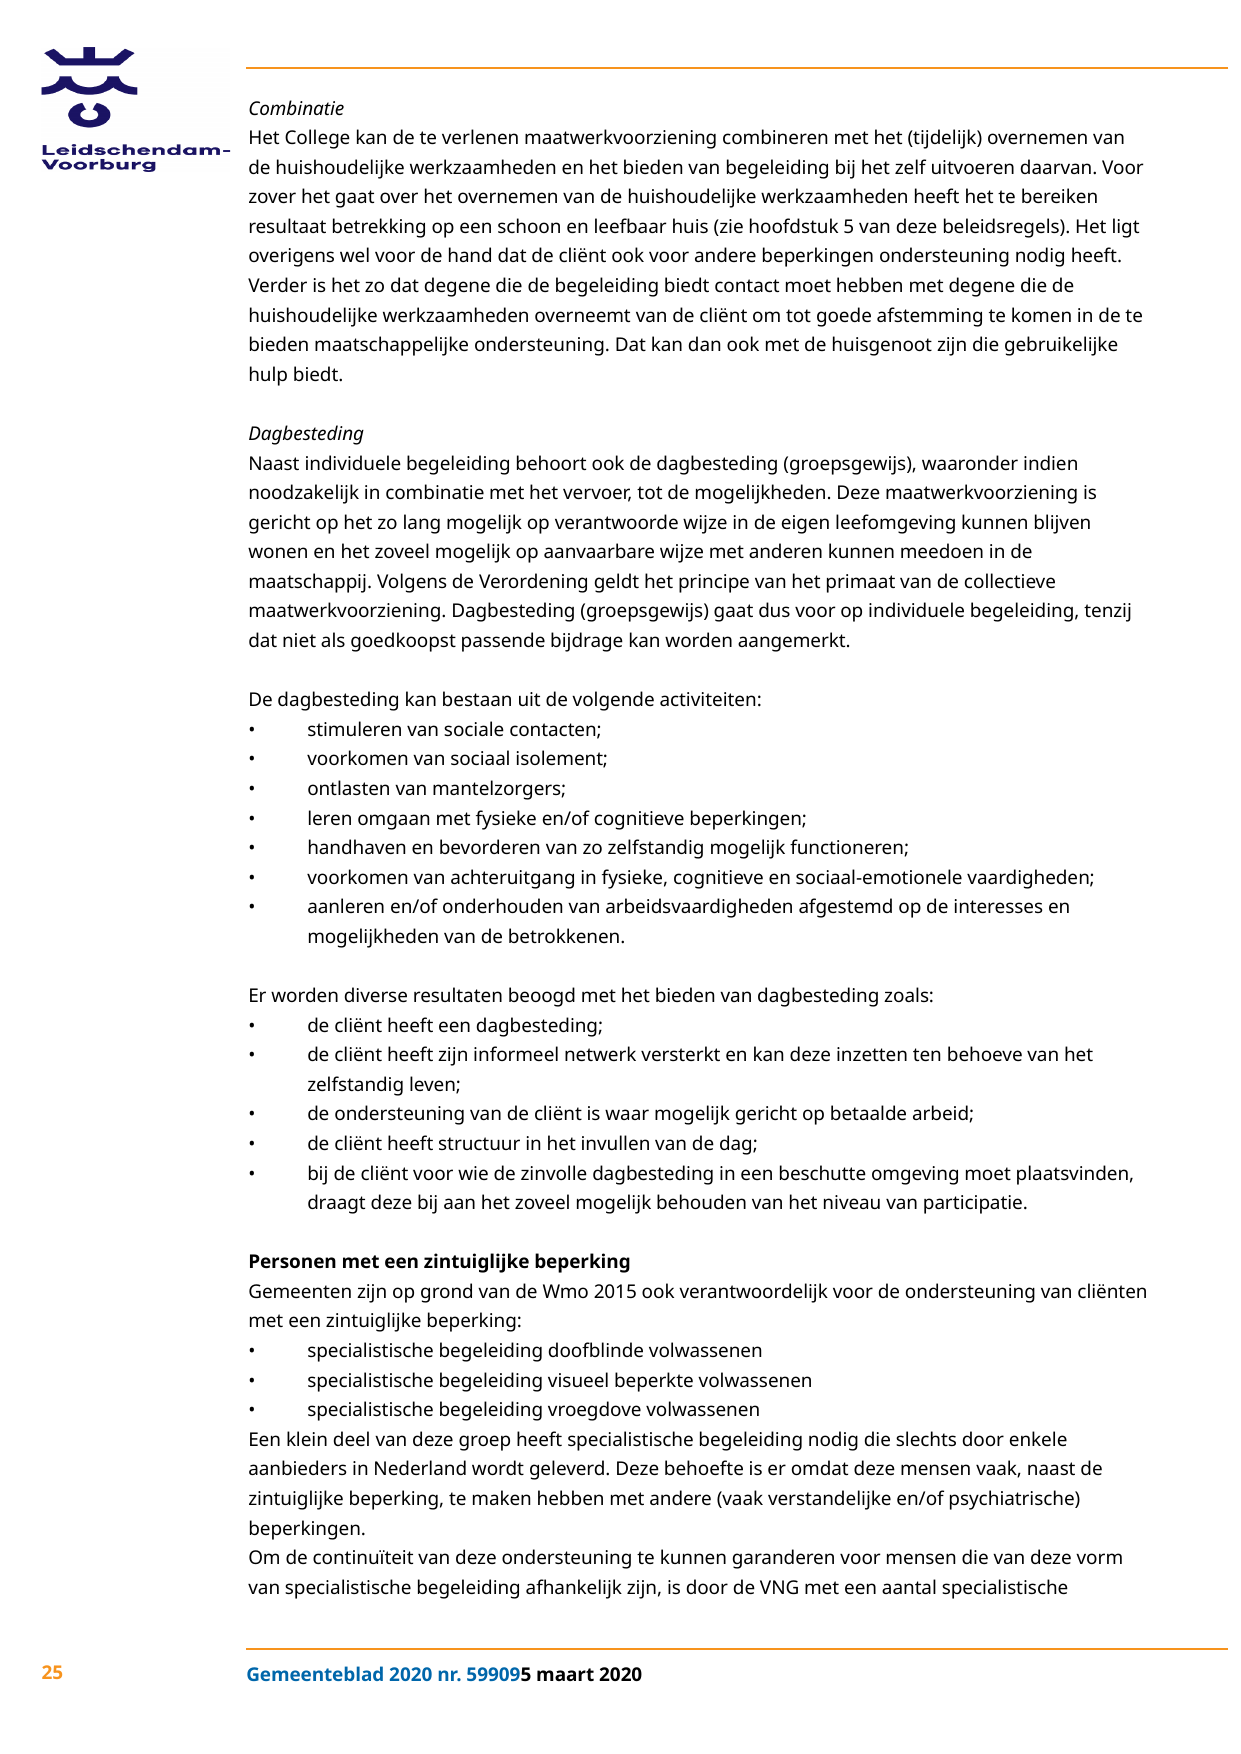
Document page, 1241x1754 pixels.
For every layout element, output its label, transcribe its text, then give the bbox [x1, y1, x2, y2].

picture [41, 47, 231, 172]
list ontlasten van mantelzorgers; [248, 775, 1152, 801]
list bij de cliënt voor wie de zinvolle dagbesteding in een beschutte omgeving moet plaatsvinden, draagt deze bij aan het zoveel mogelijk behouden van het niveau van participatie. [248, 1160, 1152, 1215]
text Om de continuïteit van deze ondersteuning te kunnen garanderen voor mensen die van deze vorm van specialistische begeleiding afhankelijk zijn, is door de VNG met een aantal specialistische [248, 1544, 1152, 1600]
list handhaven en bevorderen van zo zelfstandig mogelijk functioneren; [248, 834, 1152, 860]
text Dagbesteding [248, 420, 1152, 446]
text Personen met een zintuiglijke beperking [248, 1248, 1152, 1274]
list aanleren en/of onderhouden van arbeidsvaardigheden afgestemd op de interesses en mogelijkheden van de betrokkenen. [248, 893, 1152, 949]
text Een klein deel van deze groep heeft specialistische begeleiding nodig die slechts door enkele aanbieders in Nederland wordt geleverd. Deze behoefte is er omdat deze mensen vaak, naast de zintuiglijke beperking, te maken hebben met andere (vaak verstandelijke en/of psychiatrische) beperkingen. [248, 1426, 1152, 1541]
list de cliënt heeft een dagbesteding; [248, 1012, 1152, 1038]
list specialistische begeleiding doofblinde volwassenen [248, 1337, 1152, 1363]
list de cliënt heeft structuur in het invullen van de dag; [248, 1130, 1152, 1156]
list stimuleren van sociale contacten; [248, 716, 1152, 742]
text Er worden diverse resultaten beoogd met het bieden van dagbesteding zoals: [248, 982, 1152, 1008]
list de ondersteuning van de cliënt is waar mogelijk gericht op betaalde arbeid; [248, 1101, 1152, 1126]
list voorkomen van achteruitgang in fysieke, cognitieve en sociaal-emotionele vaardigheden; [248, 864, 1152, 890]
list leren omgaan met fysieke en/of cognitieve beperkingen; [248, 805, 1152, 831]
list specialistische begeleiding visueel beperkte volwassenen [248, 1367, 1152, 1393]
list voorkomen van sociaal isolement; [248, 746, 1152, 771]
text Gemeenten zijn op grond van de Wmo 2015 ook verantwoordelijk voor de ondersteuning van cliënten met een zintuiglijke beperking: [248, 1278, 1152, 1333]
list de cliënt heeft zijn informeel netwerk versterkt en kan deze inzetten ten behoeve van het zelfstandig leven; [248, 1041, 1152, 1097]
list specialistische begeleiding vroegdove volwassenen [248, 1396, 1152, 1422]
text De dagbesteding kan bestaan uit de volgende activiteiten: [248, 686, 1152, 712]
text Het College kan de te verlenen maatwerkvoorziening combineren met het (tijdelijk) overnemen van de huishoudelijke werkzaamheden en het bieden van begeleiding bij het zelf uitvoeren daarvan. Voor zover het gaat over het overnemen van de huishoudelijke werkzaamheden heeft het te bereiken resultaat betrekking op een schoon en leefbaar huis (zie hoofdstuk 5 van deze beleidsregels). Het ligt overigens wel voor de hand dat de cliënt ook voor andere beperkingen ondersteuning nodig heeft. Verder is het zo dat degene die de begeleiding biedt contact moet hebben met degene die de huishoudelijke werkzaamheden overneemt van de cliënt om tot goede afstemming te komen in de te bieden maatschappelijke ondersteuning. Dat kan dan ook met de huisgenoot zijn die gebruikelijke hulp biedt. [248, 124, 1152, 387]
text Naast individuele begeleiding behoort ook de dagbesteding (groepsgewijs), waaronder indien noodzakelijk in combinatie met het vervoer, tot de mogelijkheden. Deze maatwerkvoorziening is gericht op het zo lang mogelijk op verantwoorde wijze in de eigen leefomgeving kunnen blijven wonen en het zoveel mogelijk op aanvaarbare wijze met anderen kunnen meedoen in de maatschappij. Volgens de Verordening geldt het principe van het primaat van de collectieve maatwerkvoorziening. Dagbesteding (groepsgewijs) gaat dus voor op individuele begeleiding, tenzij dat niet als goedkoopst passende bijdrage kan worden aangemerkt. [248, 450, 1152, 653]
text Combinatie [248, 95, 1152, 121]
